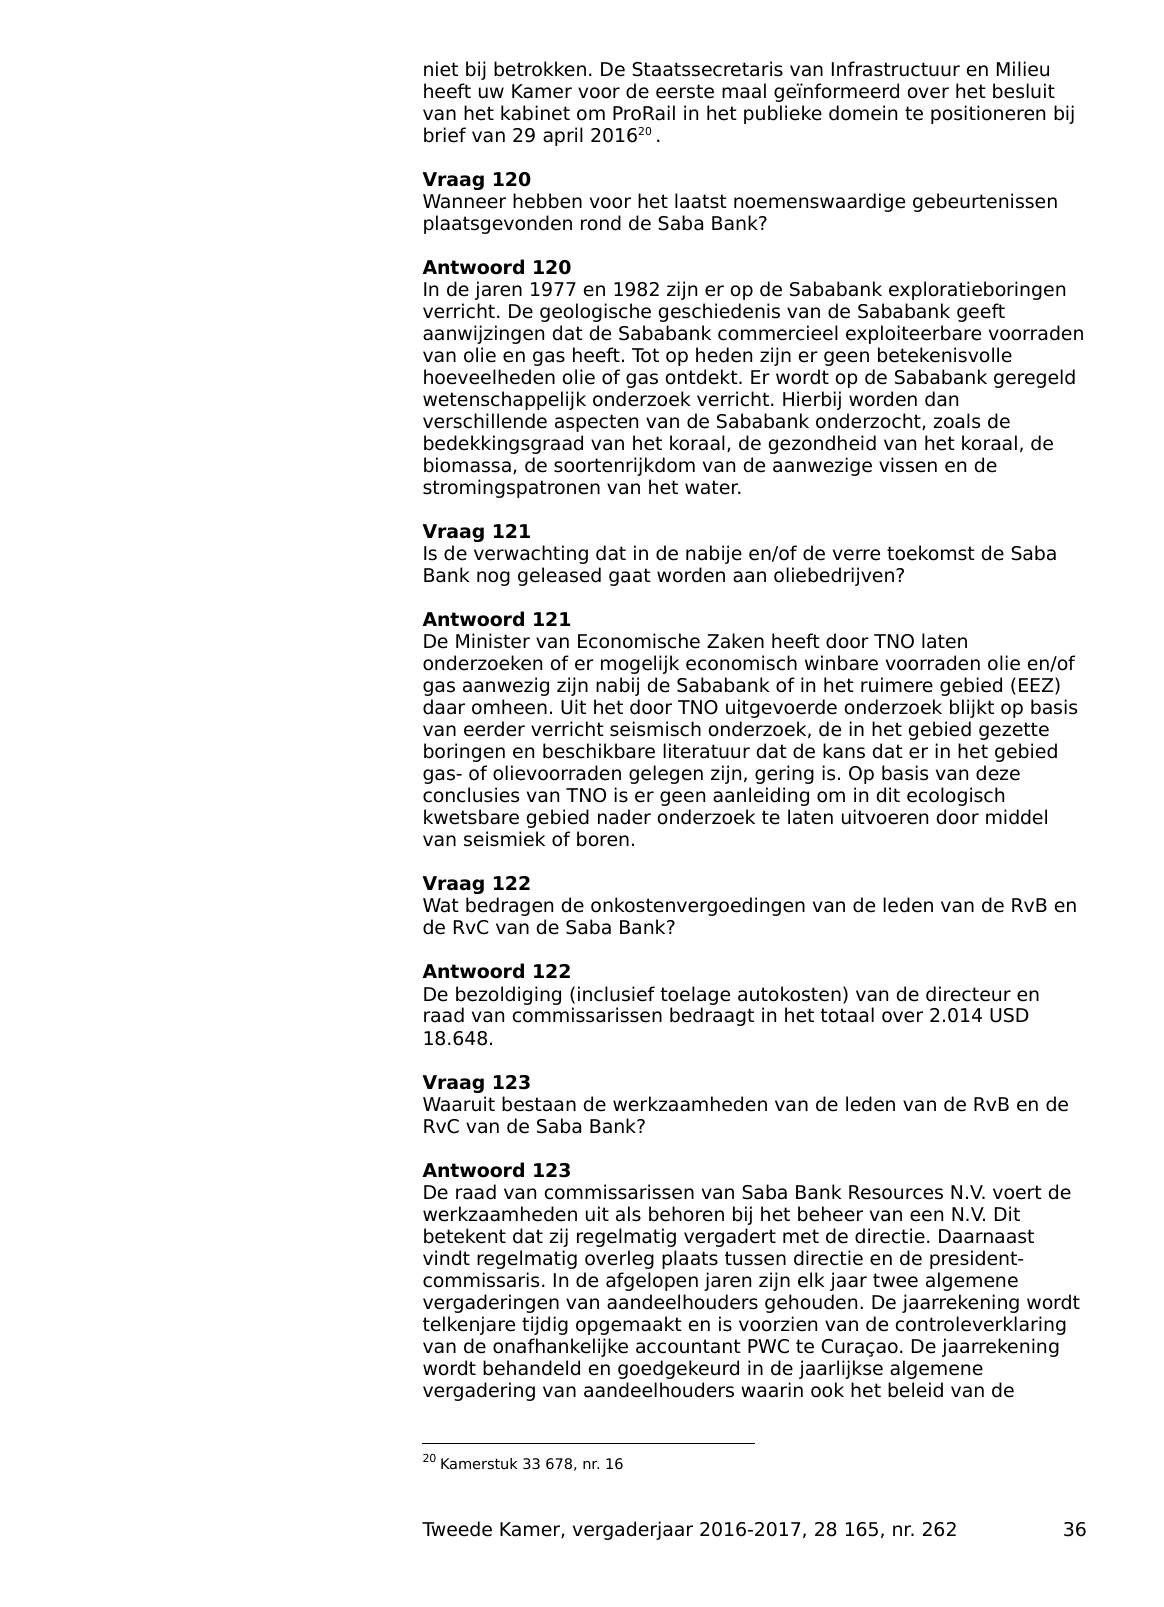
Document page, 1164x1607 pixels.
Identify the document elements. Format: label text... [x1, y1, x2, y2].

text Vraag 120 [422, 169, 1087, 191]
text Vraag 122 [422, 873, 1087, 895]
text De bezoldiging (inclusief toelage autokosten) van de directeur en raad van commissarissen bedraagt in het totaal over 2.014 USD 18.648. [422, 983, 1087, 1049]
text In de jaren 1977 en 1982 zijn er op de Sababank exploratieboringen verricht. De geologische geschiedenis van de Sababank geeft aanwijzingen dat de Sababank commercieel exploiteerbare voorraden van olie en gas heeft. Tot op heden zijn er geen betekenisvolle hoeveelheden olie of gas ontdekt. Er wordt op de Sababank geregeld wetenschappelijk onderzoek verricht. Hierbij worden dan verschillende aspecten van de Sababank onderzocht, zoals de bedekkingsgraad van het koraal, de gezondheid van het koraal, de biomassa, de soortenrijkdom van de aanwezige vissen en de stromingspatronen van het water. [422, 279, 1087, 499]
text Wanneer hebben voor het laatst noemenswaardige gebeurtenissen plaatsgevonden rond de Saba Bank? [422, 191, 1087, 235]
text Vraag 123 [422, 1072, 1087, 1093]
text Is de verwachting dat in de nabije en/of de verre toekomst de Saba Bank nog geleased gaat worden aan oliebedrijven? [422, 543, 1087, 587]
text Wat bedragen de onkostenvergoedingen van de leden van de RvB en de RvC van de Saba Bank? [422, 895, 1087, 939]
text Antwoord 120 [422, 257, 1087, 279]
text Antwoord 123 [422, 1160, 1087, 1182]
text Kamerstuk 33 678, nr. 16 [422, 1452, 1087, 1474]
text De raad van commissarissen van Saba Bank Resources N.V. voert de werkzaamheden uit als behoren bij het beheer van een N.V. Dit betekent dat zij regelmatig vergadert met de directie. Daarnaast vindt regelmatig overleg plaats tussen directie en de president-commissaris. In de afgelopen jaren zijn elk jaar twee algemene vergaderingen van aandeelhouders gehouden. De jaarrekening wordt telkenjare tijdig opgemaakt en is voorzien van de controleverklaring van de onafhankelijke accountant PWC te Curaçao. De jaarrekening wordt behandeld en goedgekeurd in de jaarlijkse algemene vergadering van aandeelhouders waarin ook het beleid van de [422, 1182, 1087, 1401]
text Vraag 121 [422, 521, 1087, 543]
text Antwoord 122 [422, 961, 1087, 983]
text De Minister van Economische Zaken heeft door TNO laten onderzoeken of er mogelijk economisch winbare voorraden olie en/of gas aanwezig zijn nabij de Sababank of in het ruimere gebied (EEZ) daar omheen. Uit het door TNO uitgevoerde onderzoek blijkt op basis van eerder verricht seismisch onderzoek, de in het gebied gezette boringen en beschikbare literatuur dat de kans dat er in het gebied gas- of olievoorraden gelegen zijn, gering is. Op basis van deze conclusies van TNO is er geen aanleiding om in dit ecologisch kwetsbare gebied nader onderzoek te laten uitvoeren door middel van seismiek of boren. [422, 631, 1087, 851]
text Antwoord 121 [422, 609, 1087, 631]
text niet bij betrokken. De Staatssecretaris van Infrastructuur en Milieu heeft uw Kamer voor de eerste maal geïnformeerd over het besluit van het kabinet om ProRail in het publieke domein te positioneren bij brief van 29 april 2016. [422, 59, 1087, 147]
text Waaruit bestaan de werkzaamheden van de leden van de RvB en de RvC van de Saba Bank? [422, 1093, 1087, 1137]
